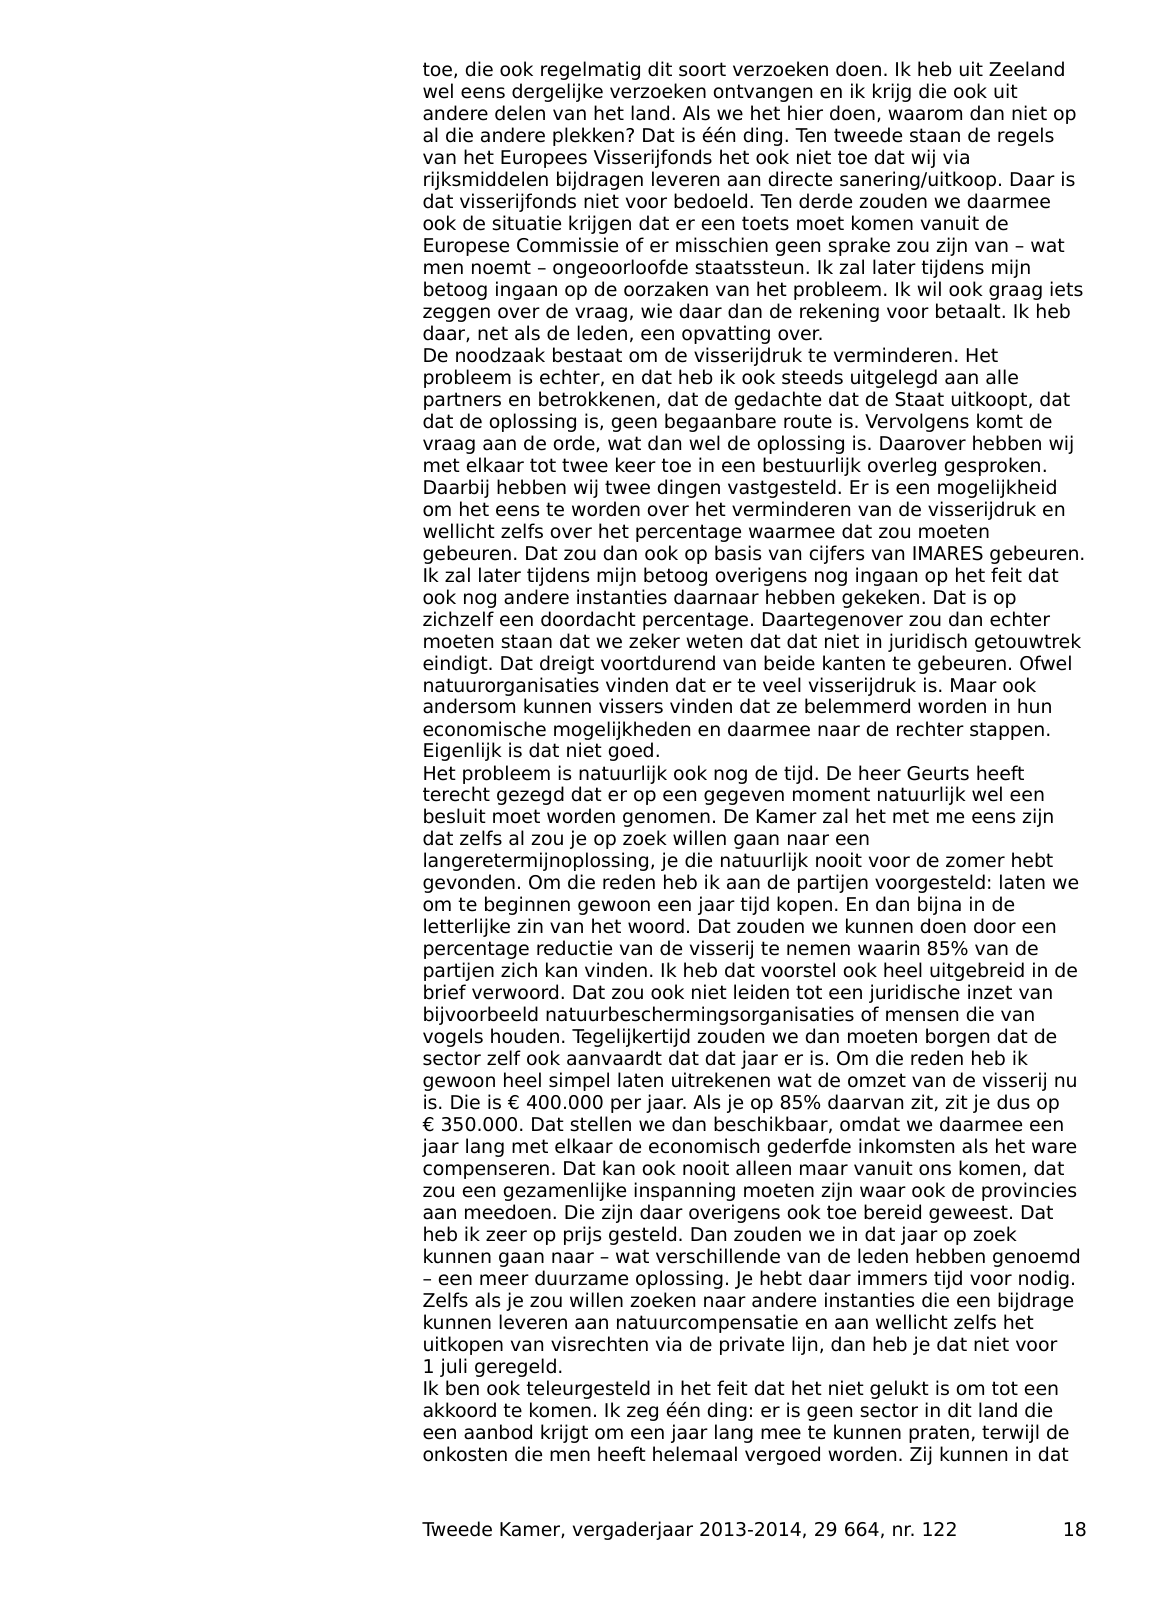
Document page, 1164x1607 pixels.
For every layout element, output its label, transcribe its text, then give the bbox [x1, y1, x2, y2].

text Het probleem is natuurlijk ook nog de tijd. De heer Geurts heeft terecht gezegd dat er op een gegeven moment natuurlijk wel een besluit moet worden genomen. De Kamer zal het met me eens zijn dat zelfs al zou je op zoek willen gaan naar een langeretermijnoplossing, je die natuurlijk nooit voor de zomer hebt gevonden. Om die reden heb ik aan de partijen voorgesteld: laten we om te beginnen gewoon een jaar tijd kopen. En dan bijna in de letterlijke zin van het woord. Dat zouden we kunnen doen door een percentage reductie van de visserij te nemen waarin 85% van de partijen zich kan vinden. Ik heb dat voorstel ook heel uitgebreid in de brief verwoord. Dat zou ook niet leiden tot een juridische inzet van bijvoorbeeld natuurbeschermingsorganisaties of mensen die van vogels houden. Tegelijkertijd zouden we dan moeten borgen dat de sector zelf ook aanvaardt dat dat jaar er is. Om die reden heb ik gewoon heel simpel laten uitrekenen wat de omzet van de visserij nu is. Die is € 400.000 per jaar. Als je op 85% daarvan zit, zit je dus op € 350.000. Dat stellen we dan beschikbaar, omdat we daarmee een jaar lang met elkaar de economisch gederfde inkomsten als het ware compenseren. Dat kan ook nooit alleen maar vanuit ons komen, dat zou een gezamenlijke inspanning moeten zijn waar ook de provincies aan meedoen. Die zijn daar overigens ook toe bereid geweest. Dat heb ik zeer op prijs gesteld. Dan zouden we in dat jaar op zoek kunnen gaan naar – wat verschillende van de leden hebben genoemd – een meer duurzame oplossing. Je hebt daar immers tijd voor nodig. Zelfs als je zou willen zoeken naar andere instanties die een bijdrage kunnen leveren aan natuurcompensatie en aan wellicht zelfs het uitkopen van visrechten via de private lijn, dan heb je dat niet voor 1 juli geregeld. [422, 762, 1087, 1378]
text Ik ben ook teleurgesteld in het feit dat het niet gelukt is om tot een akkoord te komen. Ik zeg één ding: er is geen sector in dit land die een aanbod krijgt om een jaar lang mee te kunnen praten, terwijl de onkosten die men heeft helemaal vergoed worden. Zij kunnen in dat [422, 1378, 1087, 1466]
text toe, die ook regelmatig dit soort verzoeken doen. Ik heb uit Zeeland wel eens dergelijke verzoeken ontvangen en ik krijg die ook uit andere delen van het land. Als we het hier doen, waarom dan niet op al die andere plekken? Dat is één ding. Ten tweede staan de regels van het Europees Visserijfonds het ook niet toe dat wij via rijksmiddelen bijdragen leveren aan directe sanering/uitkoop. Daar is dat visserijfonds niet voor bedoeld. Ten derde zouden we daarmee ook de situatie krijgen dat er een toets moet komen vanuit de Europese Commissie of er misschien geen sprake zou zijn van – wat men noemt – ongeoorloofde staatssteun. Ik zal later tijdens mijn betoog ingaan op de oorzaken van het probleem. Ik wil ook graag iets zeggen over de vraag, wie daar dan de rekening voor betaalt. Ik heb daar, net als de leden, een opvatting over. [422, 59, 1087, 345]
text De noodzaak bestaat om de visserijdruk te verminderen. Het probleem is echter, en dat heb ik ook steeds uitgelegd aan alle partners en betrokkenen, dat de gedachte dat de Staat uitkoopt, dat dat de oplossing is, geen begaanbare route is. Vervolgens komt de vraag aan de orde, wat dan wel de oplossing is. Daarover hebben wij met elkaar tot twee keer toe in een bestuurlijk overleg gesproken. Daarbij hebben wij twee dingen vastgesteld. Er is een mogelijkheid om het eens te worden over het verminderen van de visserijdruk en wellicht zelfs over het percentage waarmee dat zou moeten gebeuren. Dat zou dan ook op basis van cijfers van IMARES gebeuren. Ik zal later tijdens mijn betoog overigens nog ingaan op het feit dat ook nog andere instanties daarnaar hebben gekeken. Dat is op zichzelf een doordacht percentage. Daartegenover zou dan echter moeten staan dat we zeker weten dat dat niet in juridisch getouwtrek eindigt. Dat dreigt voortdurend van beide kanten te gebeuren. Ofwel natuurorganisaties vinden dat er te veel visserijdruk is. Maar ook andersom kunnen vissers vinden dat ze belemmerd worden in hun economische mogelijkheden en daarmee naar de rechter stappen. Eigenlijk is dat niet goed. [422, 345, 1087, 762]
